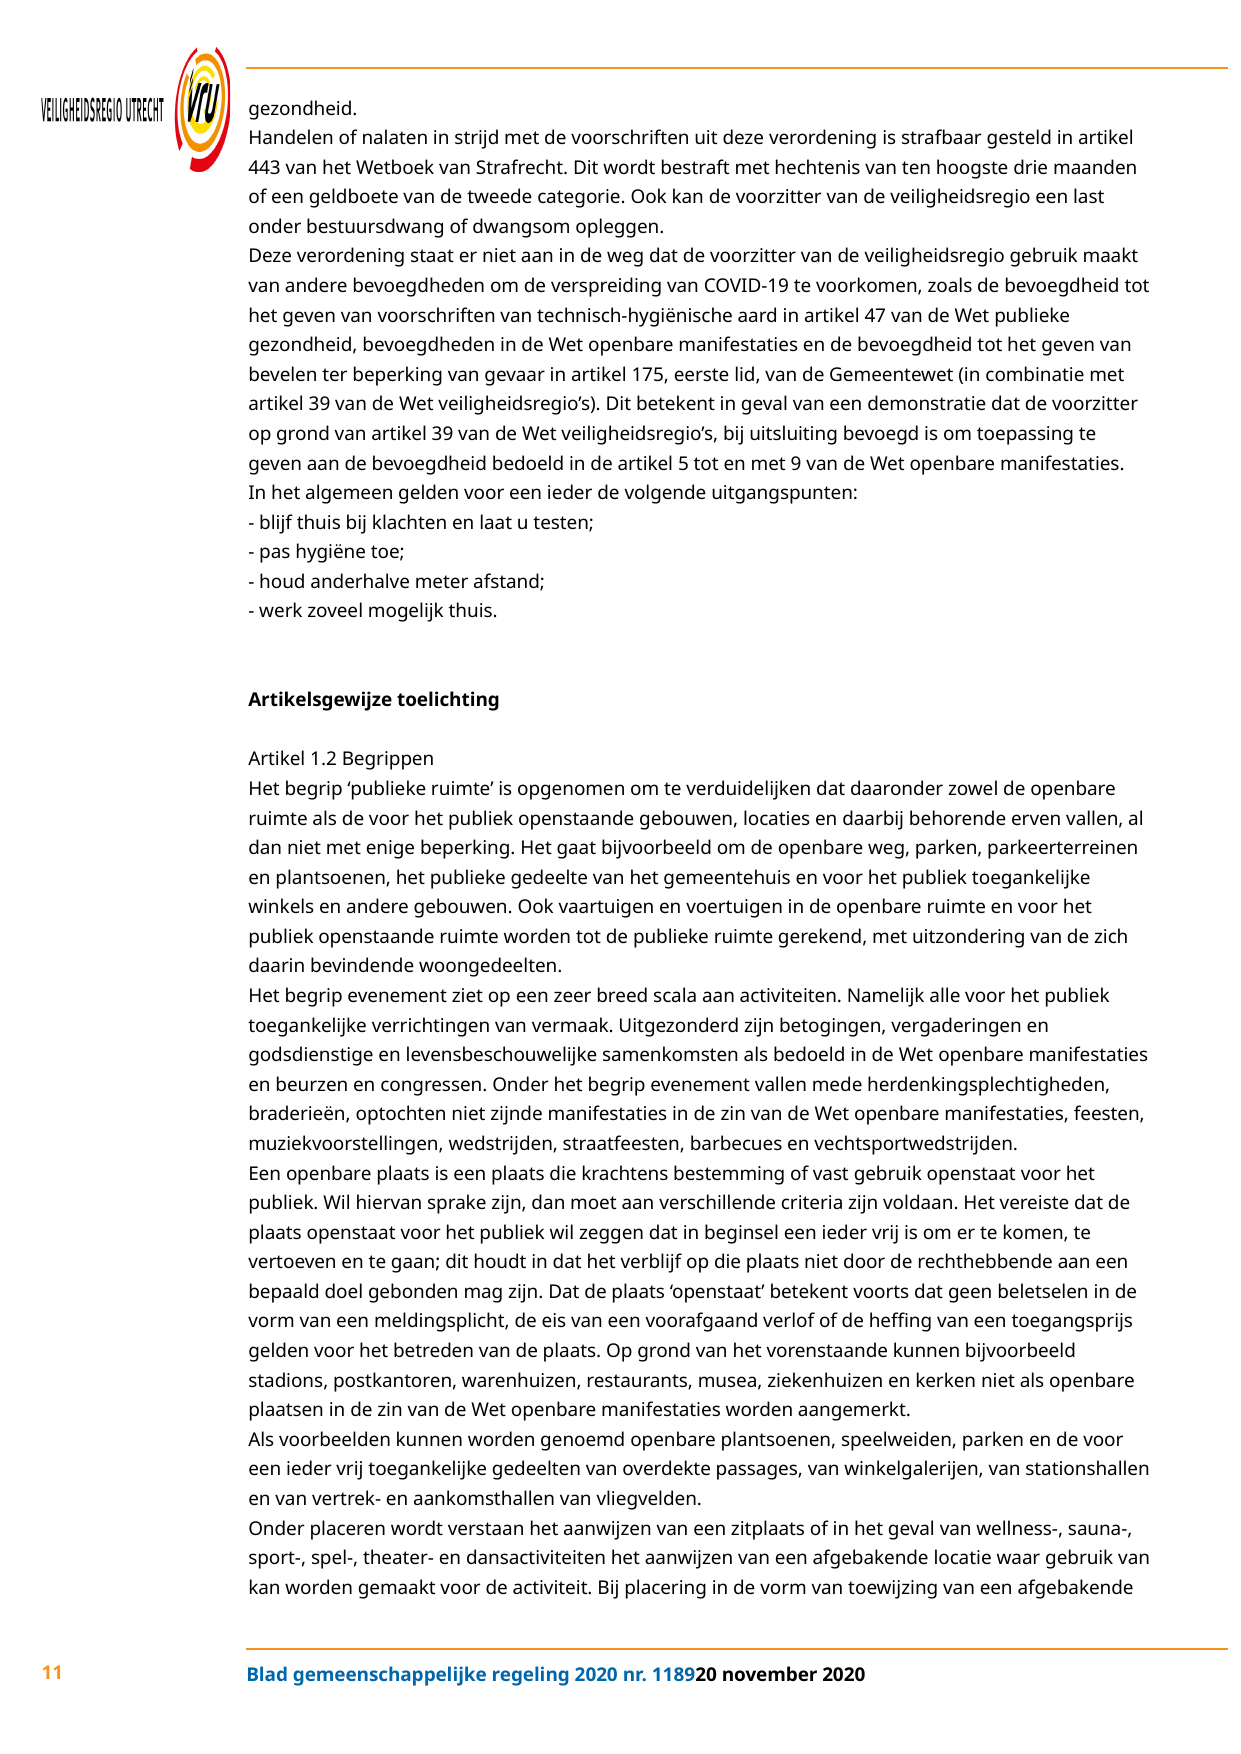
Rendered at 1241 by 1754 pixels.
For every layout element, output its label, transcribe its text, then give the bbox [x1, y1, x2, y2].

text - houd anderhalve meter afstand; [248, 568, 1152, 594]
text - pas hygiëne toe; [248, 538, 1152, 564]
text Artikelsgewijze toelichting [248, 686, 1152, 712]
text Als voorbeelden kunnen worden genoemd openbare plantsoenen, speelweiden, parken en de voor een ieder vrij toegankelijke gedeelten van overdekte passages, van winkelgalerijen, van stationshallen en van vertrek- en aankomsthallen van vliegvelden. [248, 1426, 1152, 1511]
text Een openbare plaats is een plaats die krachtens bestemming of vast gebruik openstaat voor het publiek. Wil hiervan sprake zijn, dan moet aan verschillende criteria zijn voldaan. Het vereiste dat de plaats openstaat voor het publiek wil zeggen dat in beginsel een ieder vrij is om er te komen, te vertoeven en te gaan; dit houdt in dat het verblijf op die plaats niet door de rechthebbende aan een bepaald doel gebonden mag zijn. Dat de plaats ‘openstaat’ betekent voorts dat geen beletselen in de vorm van een meldingsplicht, de eis van een voorafgaand verlof of de heffing van een toegangsprijs gelden voor het betreden van de plaats. Op grond van het vorenstaande kunnen bijvoorbeeld stadions, postkantoren, warenhuizen, restaurants, musea, ziekenhuizen en kerken niet als openbare plaatsen in de zin van de Wet openbare manifestaties worden aangemerkt. [248, 1160, 1152, 1422]
text In het algemeen gelden voor een ieder de volgende uitgangspunten: [248, 479, 1152, 505]
text Het begrip evenement ziet op een zeer breed scala aan activiteiten. Namelijk alle voor het publiek toegankelijke verrichtingen van vermaak. Uitgezonderd zijn betogingen, vergaderingen en godsdienstige en levensbeschouwelijke samenkomsten als bedoeld in de Wet openbare manifestaties en beurzen en congressen. Onder het begrip evenement vallen mede herdenkingsplechtigheden, braderieën, optochten niet zijnde manifestaties in de zin van de Wet openbare manifestaties, feesten, muziekvoorstellingen, wedstrijden, straatfeesten, barbecues en vechtsportwedstrijden. [248, 982, 1152, 1156]
text Het begrip ‘publieke ruimte’ is opgenomen om te verduidelijken dat daaronder zowel de openbare ruimte als de voor het publiek openstaande gebouwen, locaties en daarbij behorende erven vallen, al dan niet met enige beperking. Het gaat bijvoorbeeld om de openbare weg, parken, parkeerterreinen en plantsoenen, het publieke gedeelte van het gemeentehuis en voor het publiek toegankelijke winkels en andere gebouwen. Ook vaartuigen en voertuigen in de openbare ruimte en voor het publiek openstaande ruimte worden tot de publieke ruimte gerekend, met uitzondering van de zich daarin bevindende woongedeelten. [248, 775, 1152, 978]
text Artikel 1.2 Begrippen [248, 746, 1152, 771]
text - blijf thuis bij klachten en laat u testen; [248, 509, 1152, 535]
text Onder placeren wordt verstaan het aanwijzen van een zitplaats of in het geval van wellness-, sauna-, sport-, spel-, theater- en dansactiviteiten het aanwijzen van een afgebakende locatie waar gebruik van kan worden gemaakt voor de activiteit. Bij placering in de vorm van toewijzing van een afgebakende [248, 1515, 1152, 1600]
text Handelen of nalaten in strijd met de voorschriften uit deze verordening is strafbaar gesteld in artikel 443 van het Wetboek van Strafrecht. Dit wordt bestraft met hechtenis van ten hoogste drie maanden of een geldboete van de tweede categorie. Ook kan de voorzitter van de veiligheidsregio een last onder bestuursdwang of dwangsom opleggen. [248, 124, 1152, 239]
text Deze verordening staat er niet aan in de weg dat de voorzitter van de veiligheidsregio gebruik maakt van andere bevoegdheden om de verspreiding van COVID-19 te voorkomen, zoals de bevoegdheid tot het geven van voorschriften van technisch-hygiënische aard in artikel 47 van de Wet publieke gezondheid, bevoegdheden in de Wet openbare manifestaties en de bevoegdheid tot het geven van bevelen ter beperking van gevaar in artikel 175, eerste lid, van de Gemeentewet (in combinatie met artikel 39 van de Wet veiligheidsregio’s). Dit betekent in geval van een demonstratie dat de voorzitter op grond van artikel 39 van de Wet veiligheidsregio’s, bij uitsluiting bevoegd is om toepassing te geven aan de bevoegdheid bedoeld in de artikel 5 tot en met 9 van de Wet openbare manifestaties. [248, 243, 1152, 476]
text gezondheid. [248, 95, 1152, 121]
text - werk zoveel mogelijk thuis. [248, 598, 1152, 623]
picture [41, 47, 231, 172]
